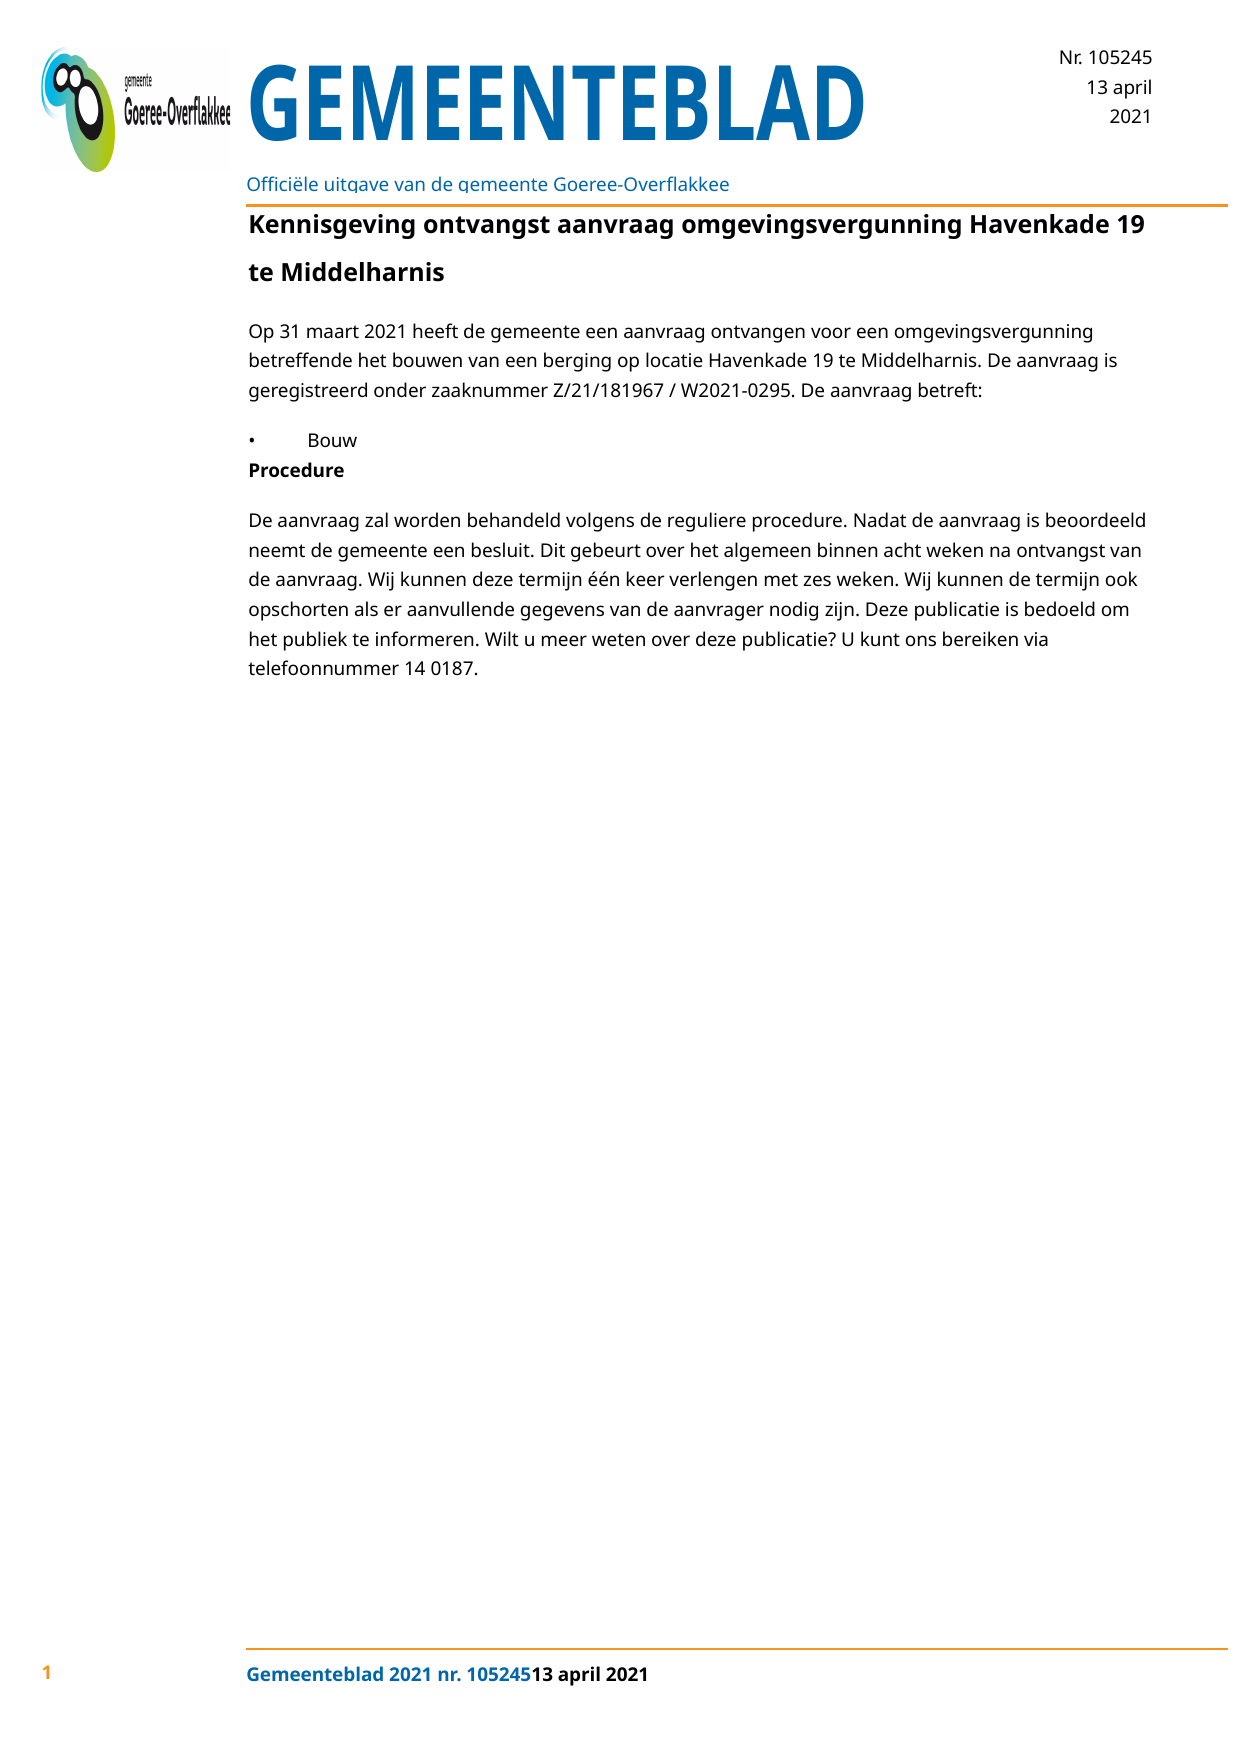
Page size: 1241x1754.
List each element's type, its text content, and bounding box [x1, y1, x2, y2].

list Bouw [248, 427, 1152, 453]
text Op 31 maart 2021 heeft de gemeente een aanvraag ontvangen voor een omgevingsvergunning betreffende het bouwen van een berging op locatie Havenkade 19 te Middelharnis. De aanvraag is geregistreerd onder zaaknummer Z/21/181967 / W2021-0295. De aanvraag betreft: [248, 318, 1152, 403]
text Procedure [248, 457, 1152, 483]
picture [41, 47, 231, 172]
text Kennisgeving ontvangst aanvraag omgevingsvergunning Havenkade 19 te Middelharnis [248, 207, 1152, 288]
text De aanvraag zal worden behandeld volgens de reguliere procedure. Nadat de aanvraag is beoordeeld neemt de gemeente een besluit. Dit gebeurt over het algemeen binnen acht weken na ontvangst van de aanvraag. Wij kunnen deze termijn één keer verlengen met zes weken. Wij kunnen de termijn ook opschorten als er aanvullende gegevens van de aanvrager nodig zijn. Deze publicatie is bedoeld om het publiek te informeren. Wilt u meer weten over deze publicatie? U kunt ons bereiken via telefoonnummer 14 0187. [248, 507, 1152, 681]
